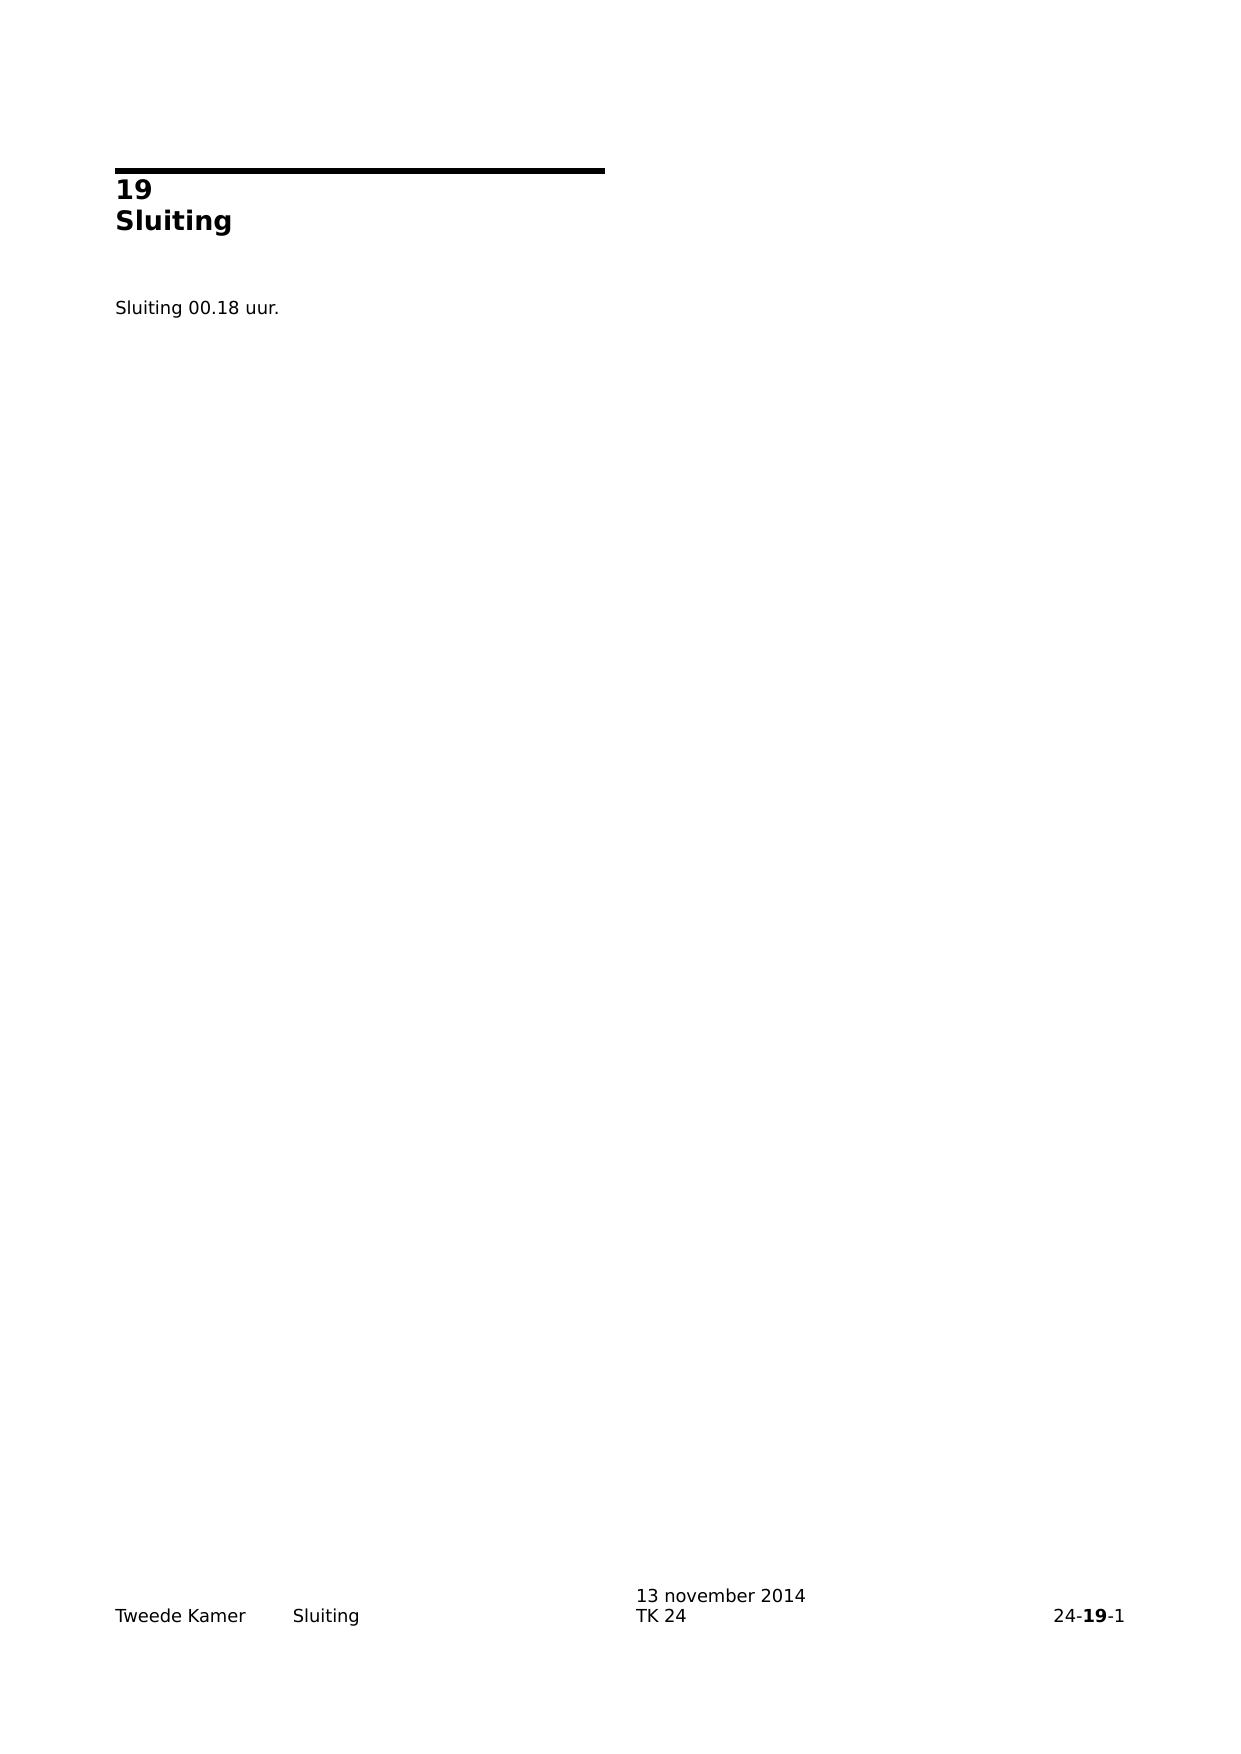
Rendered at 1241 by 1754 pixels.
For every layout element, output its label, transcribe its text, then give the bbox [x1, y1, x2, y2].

title 19 Sluiting [115, 174, 605, 237]
text Sluiting 00.18 uur. [115, 298, 605, 318]
